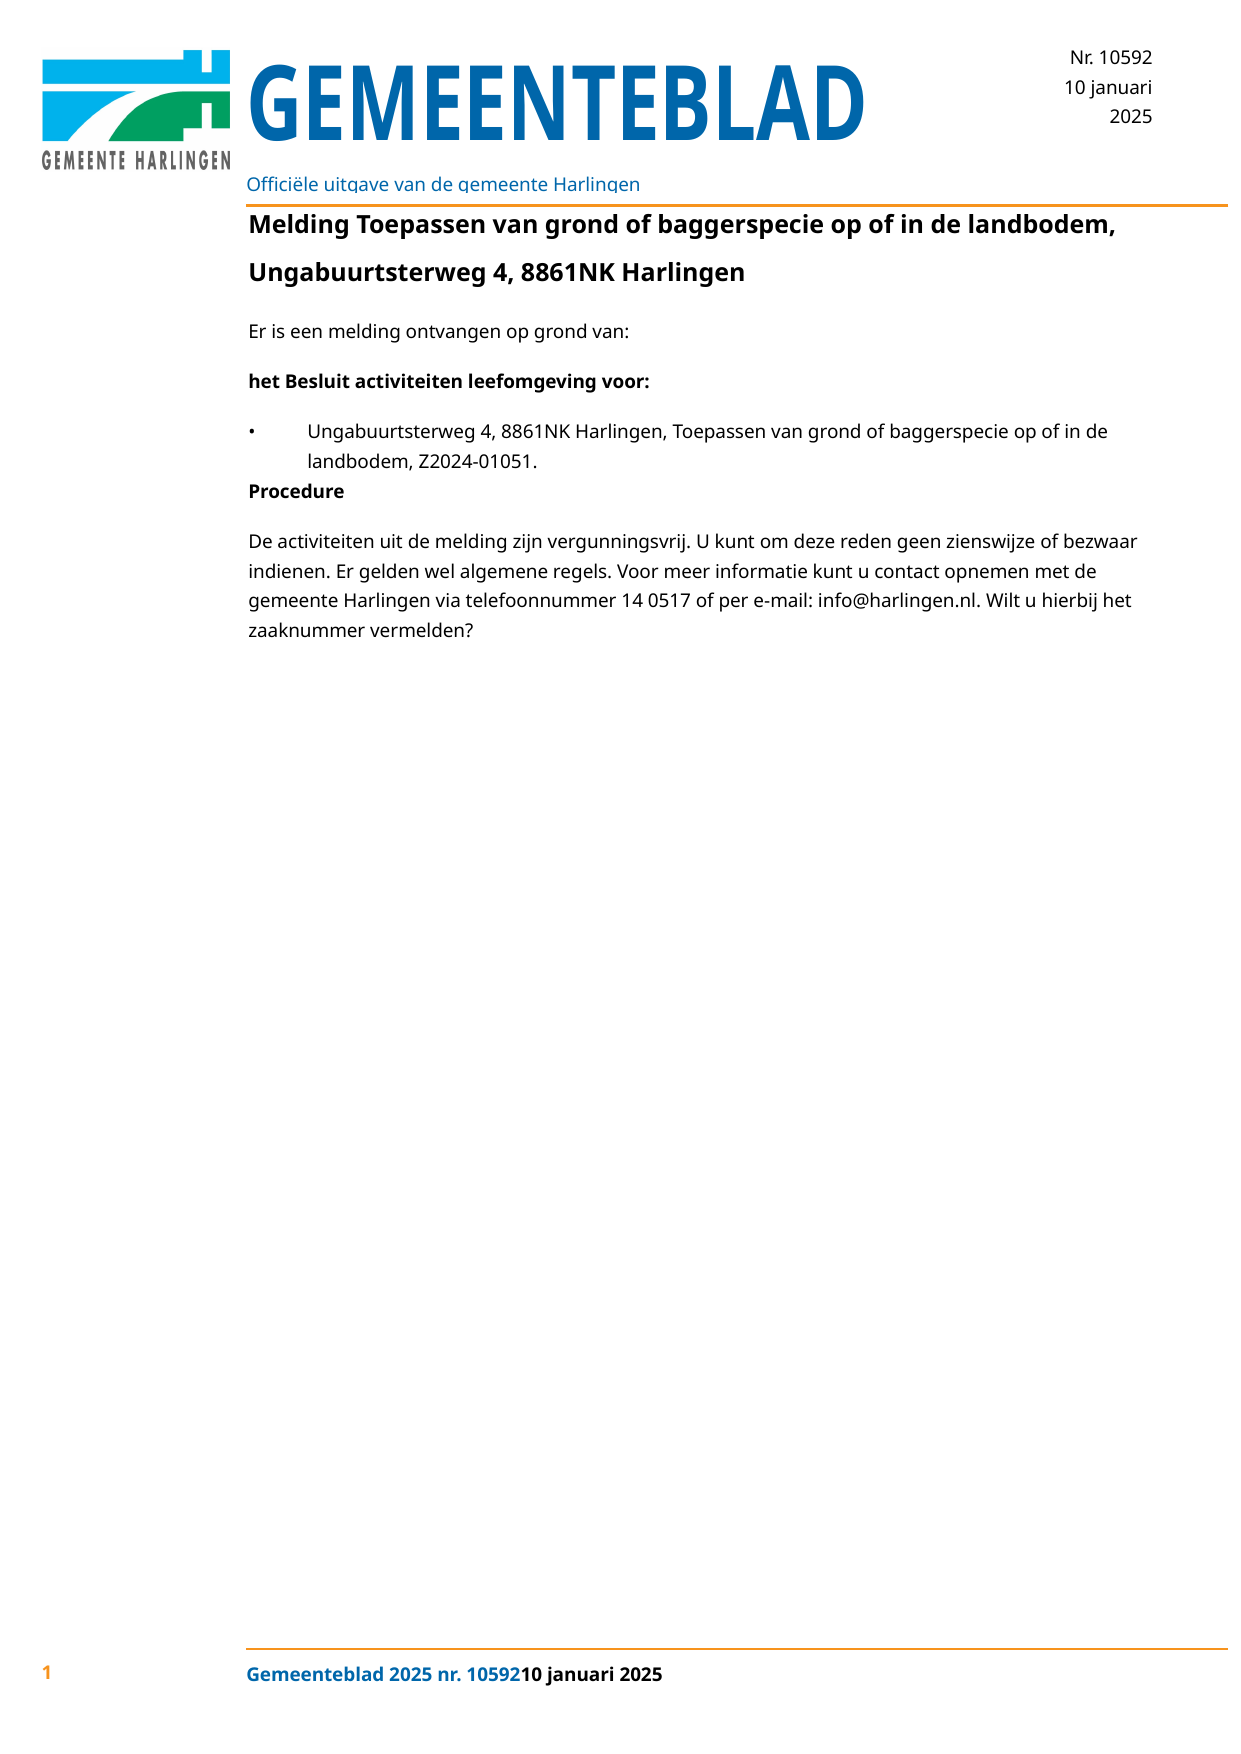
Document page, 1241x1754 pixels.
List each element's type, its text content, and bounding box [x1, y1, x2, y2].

picture [41, 47, 231, 172]
text Melding Toepassen van grond of baggerspecie op of in de landbodem, Ungabuurtsterweg 4, 8861NK Harlingen [248, 207, 1152, 288]
list Ungabuurtsterweg 4, 8861NK Harlingen, Toepassen van grond of baggerspecie op of in de landbodem, Z2024-01051. [248, 419, 1152, 474]
text Er is een melding ontvangen op grond van: [248, 318, 1152, 344]
text De activiteiten uit de melding zijn vergunningsvrij. U kunt om deze reden geen zienswijze of bezwaar indienen. Er gelden wel algemene regels. Voor meer informatie kunt u contact opnemen met de gemeente Harlingen via telefoonnummer 14 0517 of per e-mail: info@harlingen.nl. Wilt u hierbij het zaaknummer vermelden? [248, 528, 1152, 643]
text het Besluit activiteiten leefomgeving voor: [248, 368, 1152, 394]
text Procedure [248, 478, 1152, 504]
